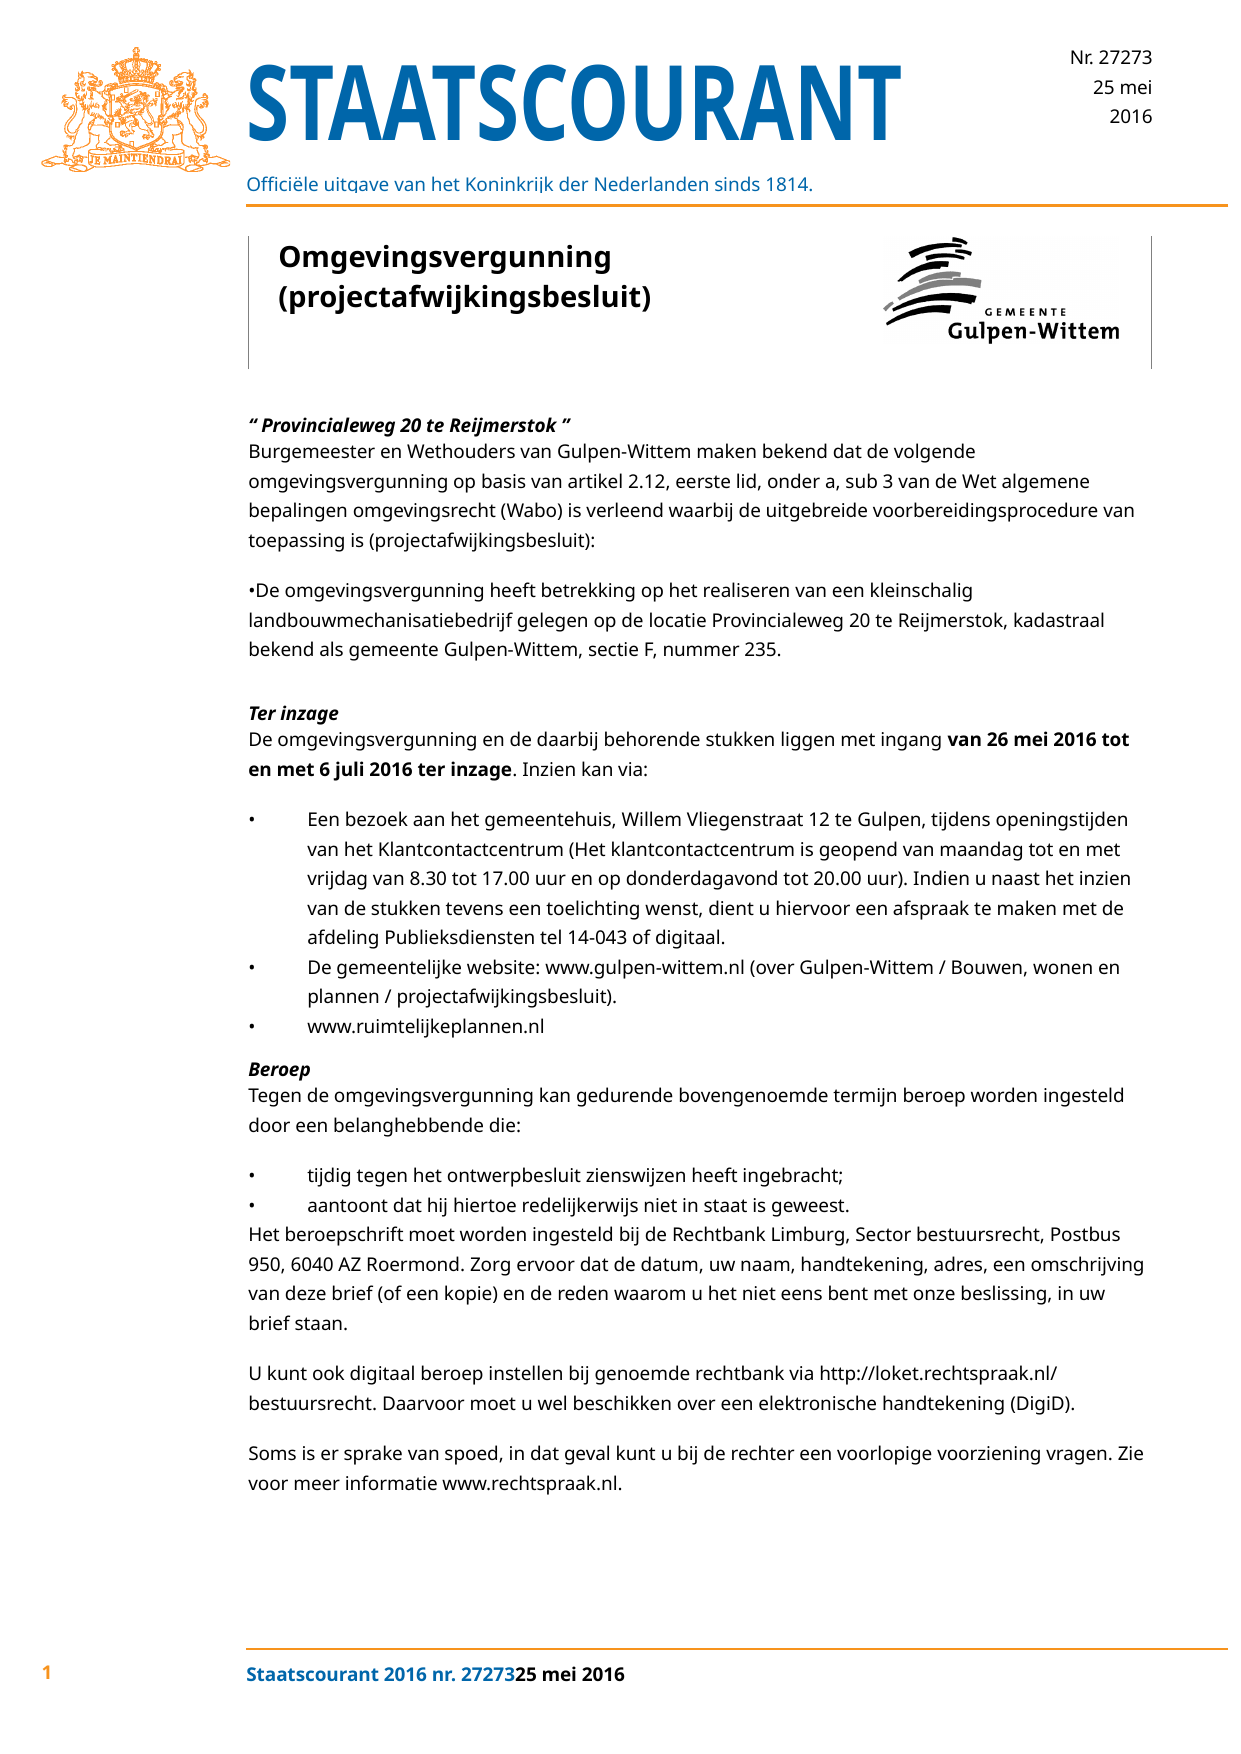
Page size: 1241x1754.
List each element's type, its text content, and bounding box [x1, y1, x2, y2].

text Tegen de omgevingsvergunning kan gedurende bovengenoemde termijn beroep worden ingesteld door een belanghebbende die: [248, 1082, 1152, 1137]
text Soms is er sprake van spoed, in dat geval kunt u bij de rechter een voorlopige voorziening vragen. Zie voor meer informatie www.rechtspraak.nl. [248, 1441, 1152, 1496]
text De omgevingsvergunning en de daarbij behorende stukken liggen met ingang van 26 mei 2016 tot en met 6 juli 2016 ter inzage. Inzien kan via: [248, 726, 1152, 782]
text U kunt ook digitaal beroep instellen bij genoemde rechtbank via http://loket.rechtspraak.nl/ bestuursrecht. Daarvoor moet u wel beschikken over een elektronische handtekening (DigiD). [248, 1361, 1152, 1416]
text Burgemeester en Wethouders van Gulpen-Wittem maken bekend dat de volgende omgevingsvergunning op basis van artikel 2.12, eerste lid, onder a, sub 3 van de Wet algemene bepalingen omgevingsrecht (Wabo) is verleend waarbij de uitgebreide voorbereidingsprocedure van toepassing is (projectafwijkingsbesluit): [248, 438, 1152, 553]
text “ Provincialeweg 20 te Reijmerstok ” [248, 412, 1152, 438]
list Een bezoek aan het gemeentehuis, Willem Vliegenstraat 12 te Gulpen, tijdens openingstijden van het Klantcontactcentrum (Het klantcontactcentrum is geopend van maandag tot en met vrijdag van 8.30 tot 17.00 uur en op donderdagavond tot 20.00 uur). Indien u naast het inzien van de stukken tevens een toelichting wenst, dient u hiervoor een afspraak te maken met de afdeling Publieksdiensten tel 14-043 of digitaal. [248, 806, 1152, 950]
text Beroep [248, 1056, 1152, 1082]
text Ter inzage [248, 701, 1152, 726]
list tijdig tegen het ontwerpbesluit zienswijzen heeft ingebracht; [248, 1162, 1152, 1188]
text •De omgevingsvergunning heeft betrekking op het realiseren van een kleinschalig landbouwmechanisatiebedrijf gelegen op de locatie Provincialeweg 20 te Reijmerstok, kadastraal bekend als gemeente Gulpen-Wittem, sectie F, nummer 235. [248, 577, 1152, 662]
list www.ruimtelijkeplannen.nl [248, 1013, 1152, 1039]
list De gemeentelijke website: www.gulpen-wittem.nl (over Gulpen-Wittem / Bouwen, wonen en plannen / projectafwijkingsbesluit). [248, 954, 1152, 1009]
list aantoont dat hij hiertoe redelijkerwijs niet in staat is geweest. [248, 1192, 1152, 1217]
table_header Omgevingsvergunning (projectafwijkingsbesluit) [249, 236, 850, 369]
text Het beroepschrift moet worden ingesteld bij de Rechtbank Limburg, Sector bestuursrecht, Postbus 950, 6040 AZ Roermond. Zorg ervoor dat de datum, uw naam, handtekening, adres, een omschrijving van deze brief (of een kopie) en de reden waarom u het niet eens bent met onze beslissing, in uw brief staan. [248, 1221, 1152, 1336]
picture [41, 47, 231, 172]
table_header [850, 236, 1151, 369]
picture [882, 236, 1119, 344]
